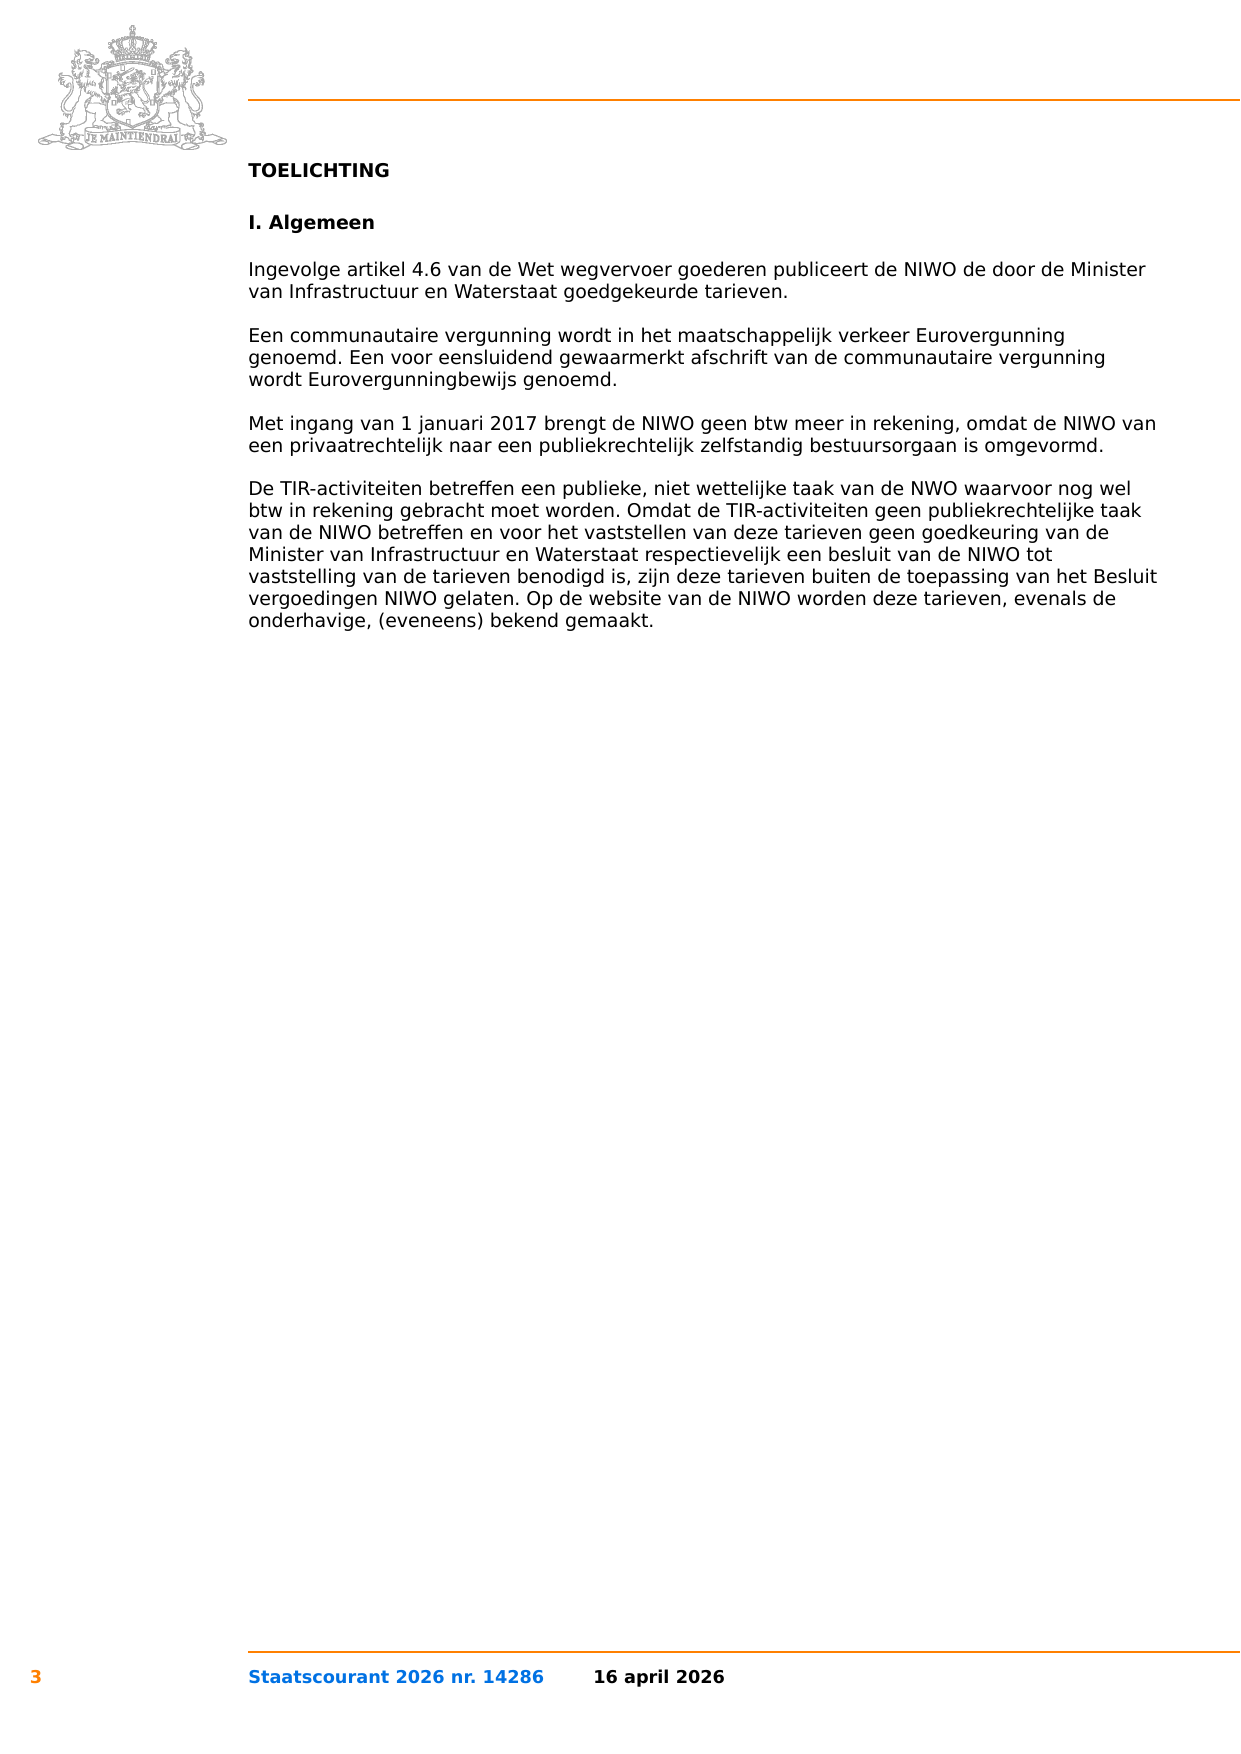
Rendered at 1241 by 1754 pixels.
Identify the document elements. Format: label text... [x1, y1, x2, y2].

text Een communautaire vergunning wordt in het maatschappelijk verkeer Eurovergunning genoemd. Een voor eensluidend gewaarmerkt afschrift van de communautaire vergunning wordt Eurovergunningbewijs genoemd. [248, 325, 1163, 391]
text Met ingang van 1 januari 2017 brengt de NIWO geen btw meer in rekening, omdat de NIWO van een privaatrechtelijk naar een publiekrechtelijk zelfstandig bestuursorgaan is omgevormd. [248, 412, 1163, 456]
text De TIR-activiteiten betreffen een publieke, niet wettelijke taak van de NWO waarvoor nog wel btw in rekening gebracht moet worden. Omdat de TIR-activiteiten geen publiekrechtelijke taak van de NIWO betreffen en voor het vaststellen van deze tarieven geen goedkeuring van de Minister van Infrastructuur en Waterstaat respectievelijk een besluit van de NIWO tot vaststelling van de tarieven benodigd is, zijn deze tarieven buiten de toepassing van het Besluit vergoedingen NIWO gelaten. Op de website van de NIWO worden deze tarieven, evenals de onderhavige, (eveneens) bekend gemaakt. [248, 478, 1163, 632]
subtitle I. Algemeen [248, 212, 1163, 234]
subtitle TOELICHTING [248, 160, 1163, 182]
picture [38, 25, 227, 150]
text Ingevolge artikel 4.6 van de Wet wegvervoer goederen publiceert de NIWO de door de Minister van Infrastructuur en Waterstaat goedgekeurde tarieven. [248, 259, 1163, 303]
